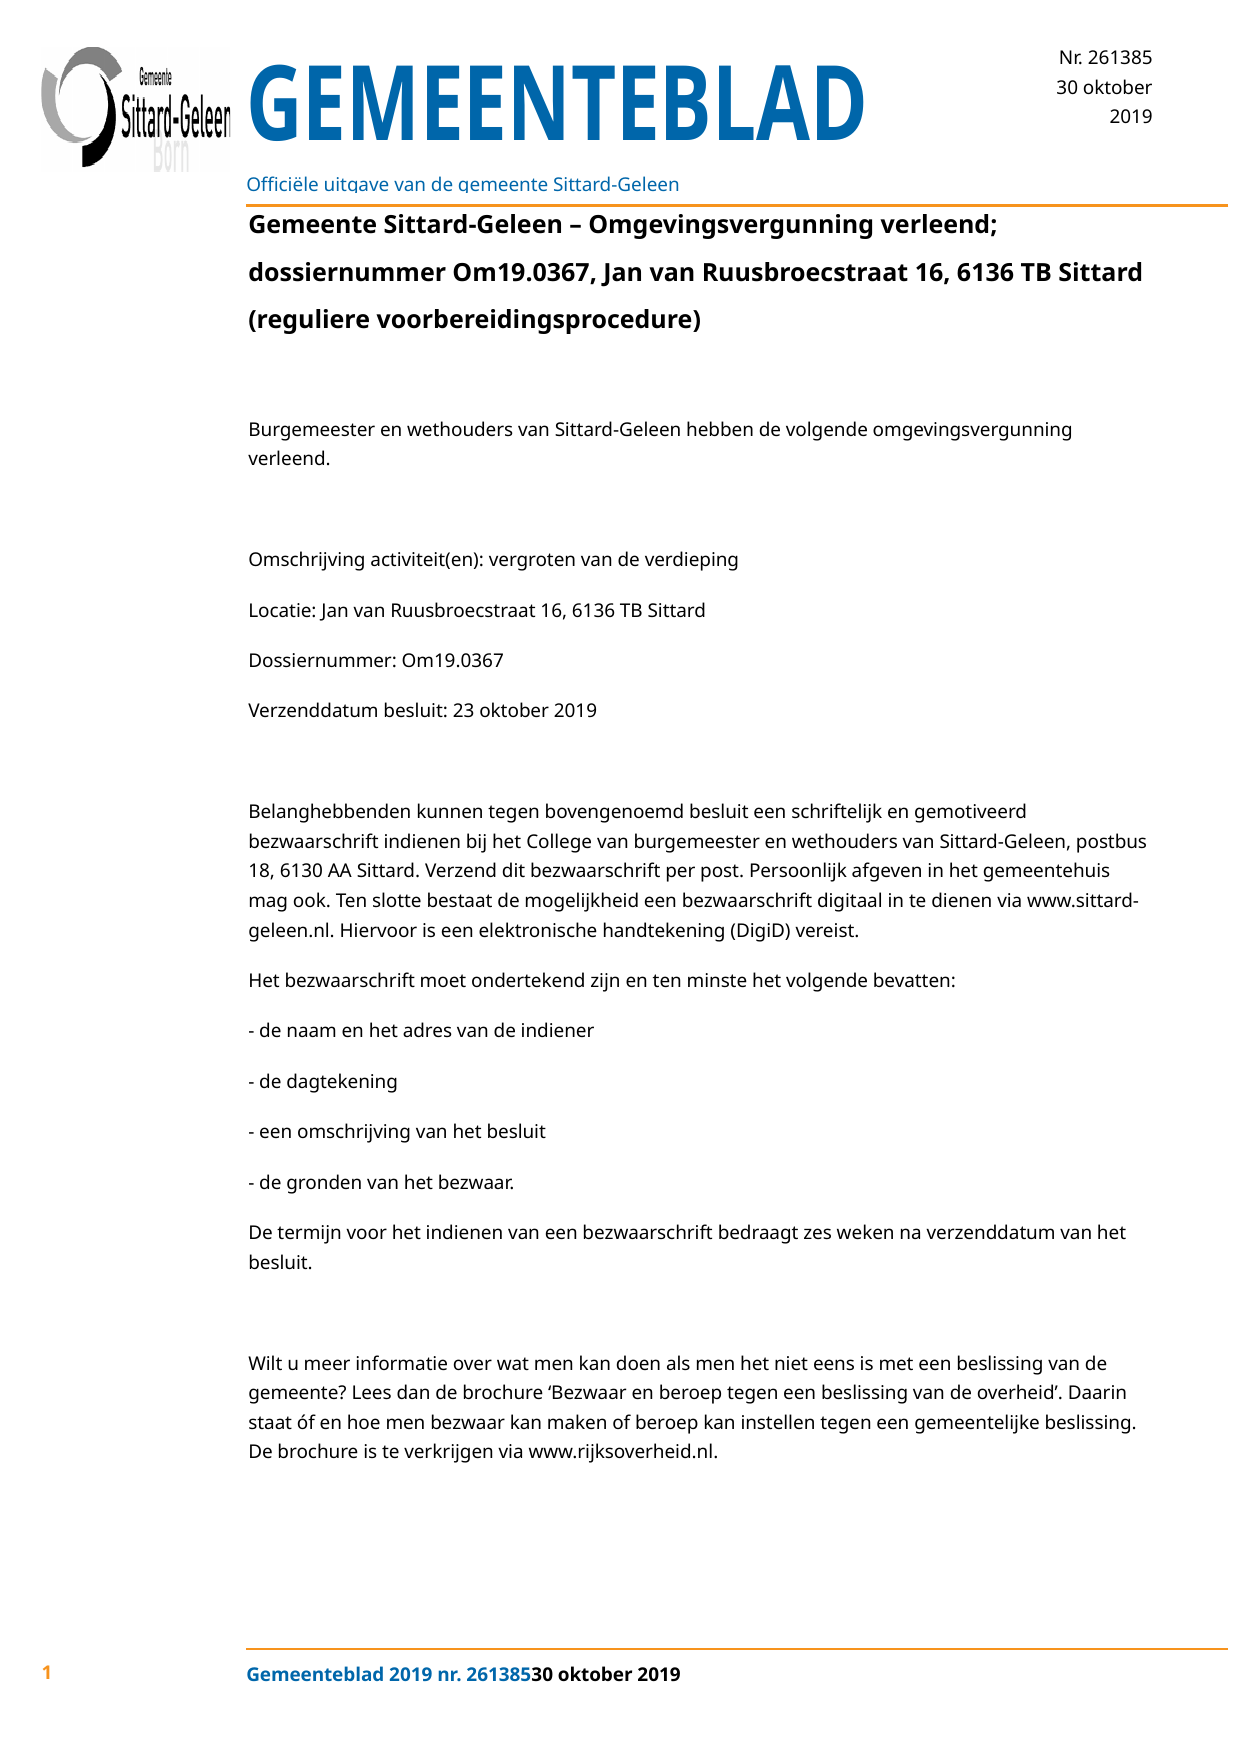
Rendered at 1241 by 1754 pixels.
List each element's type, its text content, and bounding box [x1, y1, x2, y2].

text - de gronden van het bezwaar. [248, 1169, 1152, 1194]
text De termijn voor het indienen van een bezwaarschrift bedraagt zes weken na verzenddatum van het besluit. [248, 1219, 1152, 1274]
text Locatie: Jan van Ruusbroecstraat 16, 6136 TB Sittard [248, 597, 1152, 622]
text Burgemeester en wethouders van Sittard-Geleen hebben de volgende omgevingsvergunning verleend. [248, 416, 1152, 471]
text Het bezwaarschrift moet ondertekend zijn en ten minste het volgende bevatten: [248, 967, 1152, 993]
text - de dagtekening [248, 1068, 1152, 1094]
text Gemeente Sittard-Geleen – Omgevingsvergunning verleend; dossiernummer Om19.0367, Jan van Ruusbroecstraat 16, 6136 TB Sittard (reguliere voorbereidingsprocedure) [248, 207, 1152, 336]
text - de naam en het adres van de indiener [248, 1018, 1152, 1043]
text Wilt u meer informatie over wat men kan doen als men het niet eens is met een beslissing van de gemeente? Lees dan de brochure ‘Bezwaar en beroep tegen een beslissing van de overheid’. Daarin staat óf en hoe men bezwaar kan maken of beroep kan instellen tegen een gemeentelijke beslissing. De brochure is te verkrijgen via www.rijksoverheid.nl. [248, 1350, 1152, 1464]
text Verzenddatum besluit: 23 oktober 2019 [248, 698, 1152, 723]
text Dossiernummer: Om19.0367 [248, 647, 1152, 673]
picture [41, 47, 231, 172]
text - een omschrijving van het besluit [248, 1118, 1152, 1144]
text Belanghebbenden kunnen tegen bovengenoemd besluit een schriftelijk en gemotiveerd bezwaarschrift indienen bij het College van burgemeester en wethouders van Sittard-Geleen, postbus 18, 6130 AA Sittard. Verzend dit bezwaarschrift per post. Persoonlijk afgeven in het gemeentehuis mag ook. Ten slotte bestaat de mogelijkheid een bezwaarschrift digitaal in te dienen via www.sittard-geleen.nl. Hiervoor is een elektronische handtekening (DigiD) vereist. [248, 798, 1152, 942]
text Omschrijving activiteit(en): vergroten van de verdieping [248, 546, 1152, 572]
